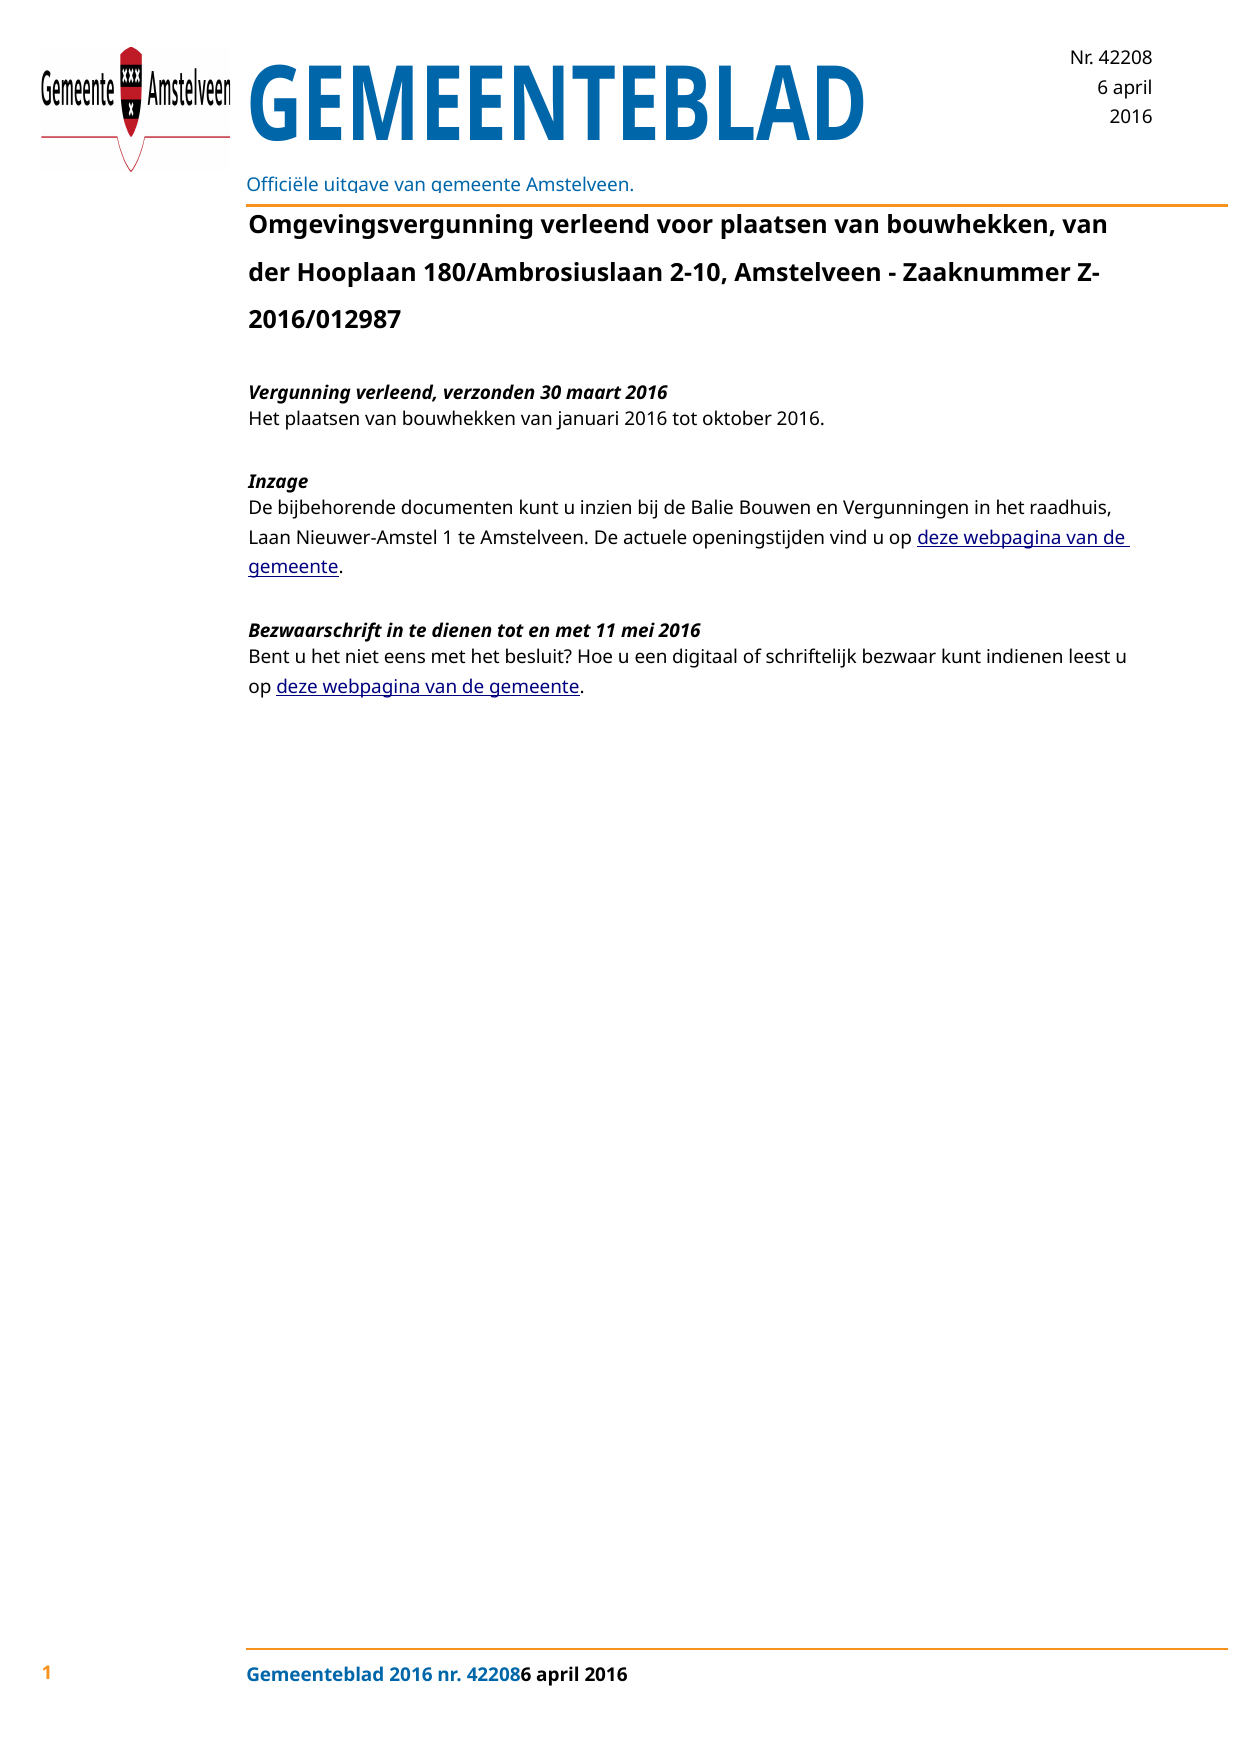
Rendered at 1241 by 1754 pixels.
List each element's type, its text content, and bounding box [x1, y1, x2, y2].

text De bijbehorende documenten kunt u inzien bij de Balie Bouwen en Vergunningen in het raadhuis, Laan Nieuwer-Amstel 1 te Amstelveen. De actuele openingstijden vind u op deze webpagina van de gemeente. [248, 494, 1152, 579]
text Omgevingsvergunning verleend voor plaatsen van bouwhekken, van der Hooplaan 180/Ambrosiuslaan 2-10, Amstelveen - Zaaknummer Z-2016/012987 [248, 207, 1152, 336]
text Vergunning verleend, verzonden 30 maart 2016 [248, 379, 1152, 405]
text Bezwaarschrift in te dienen tot en met 11 mei 2016 [248, 618, 1152, 643]
text Bent u het niet eens met het besluit? Hoe u een digitaal of schriftelijk bezwaar kunt indienen leest u op deze webpagina van de gemeente. [248, 643, 1152, 699]
picture [41, 47, 231, 172]
text Het plaatsen van bouwhekken van januari 2016 tot oktober 2016. [248, 405, 1152, 431]
text Inzage [248, 469, 1152, 494]
